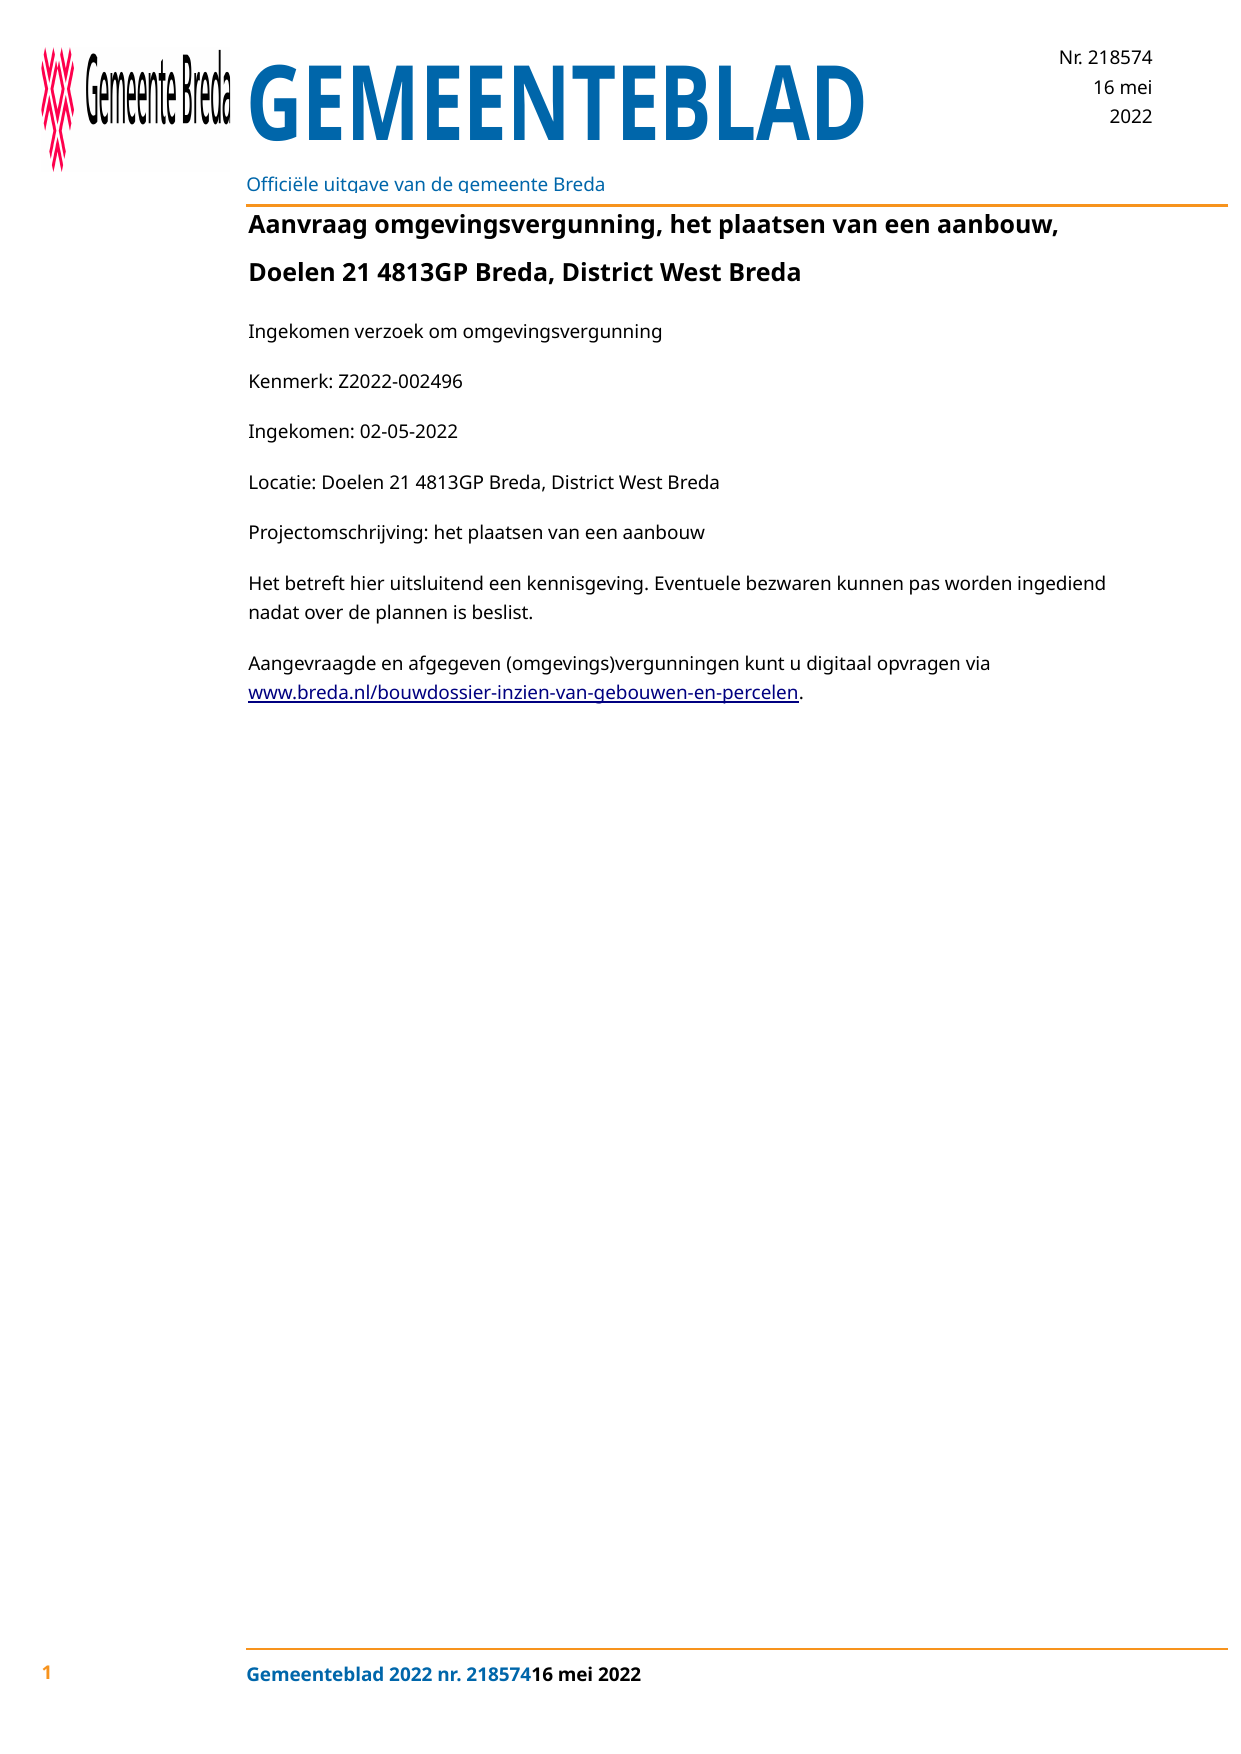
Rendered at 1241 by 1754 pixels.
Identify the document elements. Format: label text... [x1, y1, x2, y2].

text Ingekomen verzoek om omgevingsvergunning [248, 318, 1152, 344]
text Ingekomen: 02-05-2022 [248, 419, 1152, 444]
text Aangevraagde en afgegeven (omgevings)vergunningen kunt u digitaal opvragen via www.breda.nl/bouwdossier-inzien-van-gebouwen-en-percelen. [248, 650, 1152, 705]
text Locatie: Doelen 21 4813GP Breda, District West Breda [248, 469, 1152, 495]
text Projectomschrijving: het plaatsen van een aanbouw [248, 519, 1152, 545]
text Aanvraag omgevingsvergunning, het plaatsen van een aanbouw, Doelen 21 4813GP Breda, District West Breda [248, 207, 1152, 288]
text Kenmerk: Z2022-002496 [248, 368, 1152, 394]
picture [41, 47, 231, 172]
text Het betreft hier uitsluitend een kennisgeving. Eventuele bezwaren kunnen pas worden ingediend nadat over de plannen is beslist. [248, 570, 1152, 625]
